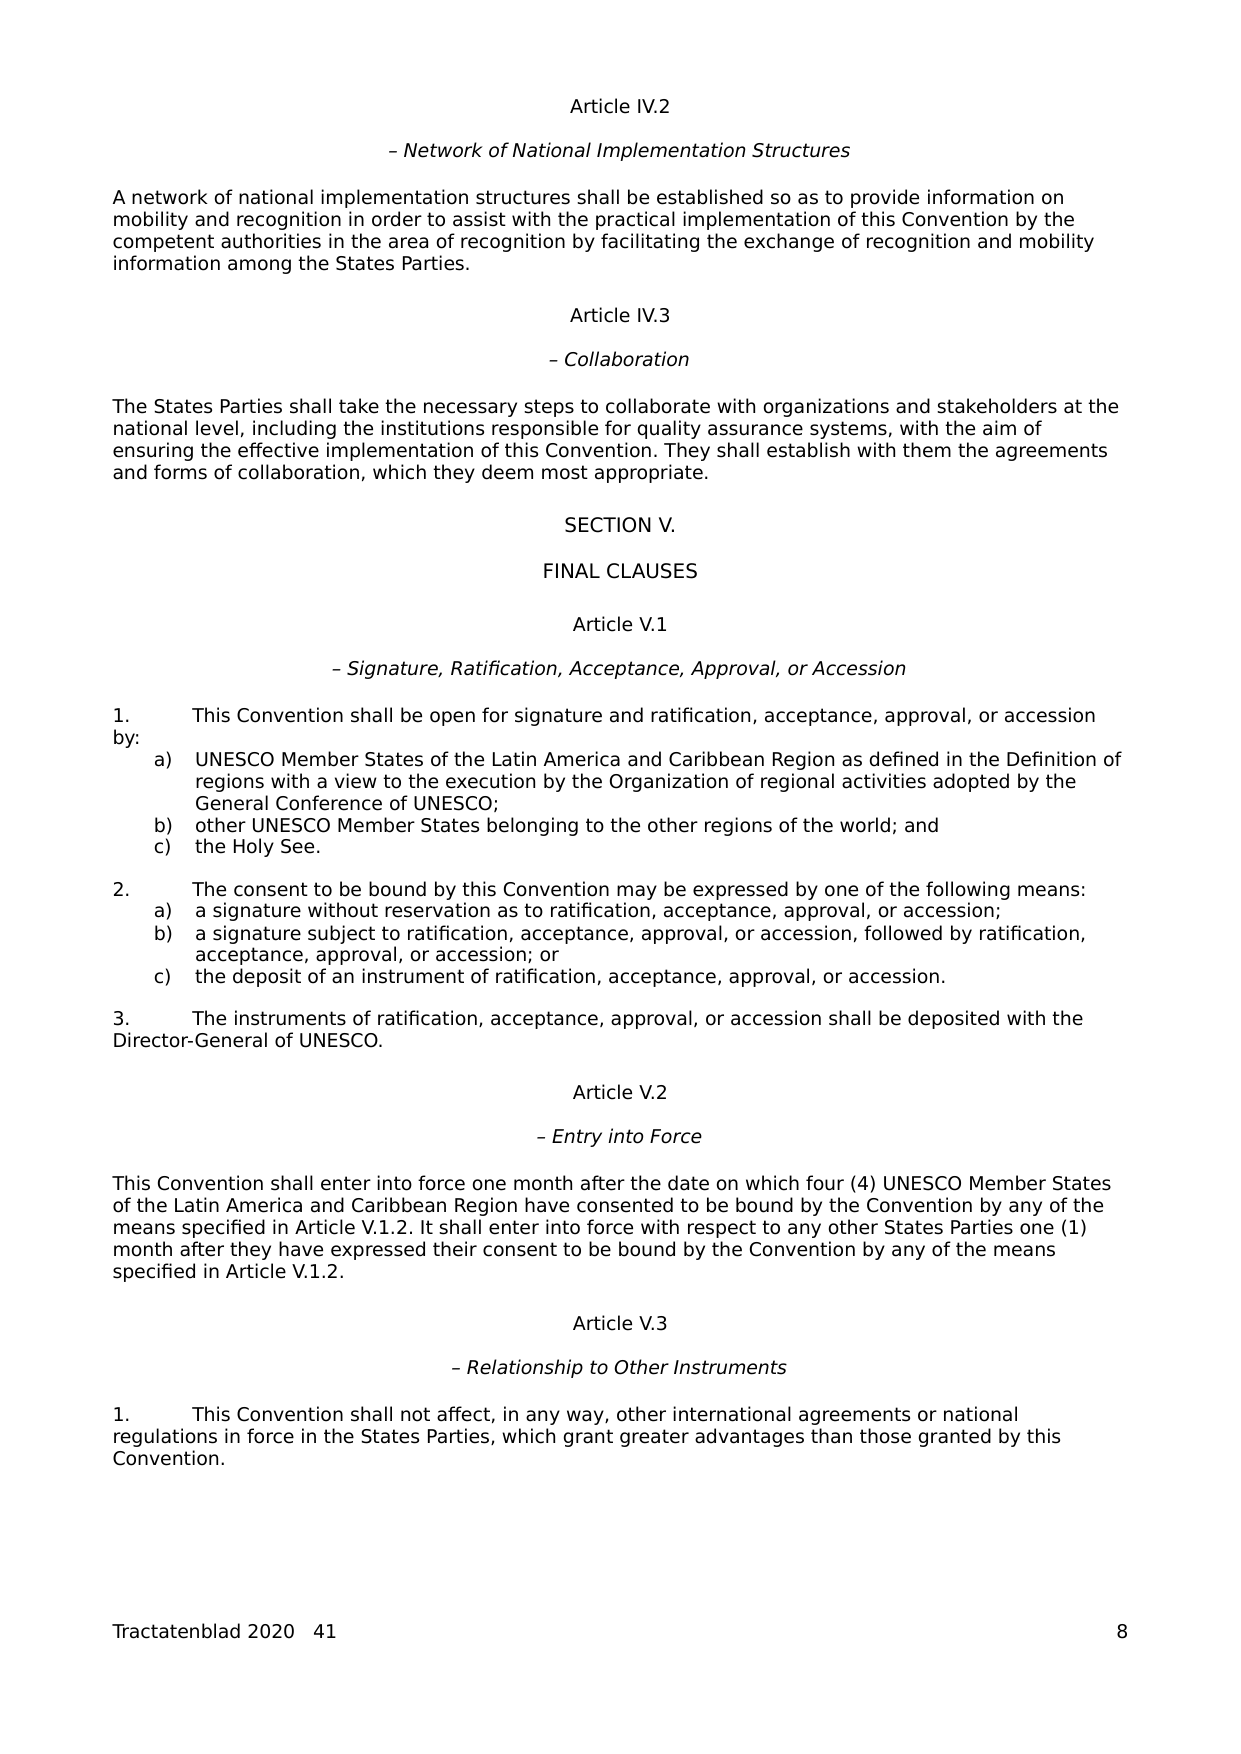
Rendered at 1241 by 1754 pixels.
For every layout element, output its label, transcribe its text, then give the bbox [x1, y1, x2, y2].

subtitle SECTION V. FINAL CLAUSES [112, 514, 1128, 584]
subtitle Article IV.3 – Collaboration [112, 305, 1128, 371]
text 3. The instruments of ratification, acceptance, approval, or accession shall be deposited with the Director-General of UNESCO. [112, 1008, 1128, 1052]
text a) a signature without reservation as to ratification, acceptance, approval, or accession; [153, 900, 1128, 922]
subtitle Article IV.2 – Network of National Implementation Structures [112, 96, 1128, 162]
text c) the deposit of an instrument of ratification, acceptance, approval, or accession. [153, 966, 1128, 988]
subtitle Article V.1 – Signature, Ratification, Acceptance, Approval, or Accession [112, 614, 1128, 679]
text b) other UNESCO Member States belonging to the other regions of the world; and [153, 814, 1128, 836]
subtitle Article V.3 – Relationship to Other Instruments [112, 1313, 1128, 1379]
text c) the Holy See. [153, 836, 1128, 858]
subtitle Article V.2 – Entry into Force [112, 1082, 1128, 1148]
text 1. This Convention shall be open for signature and ratification, acceptance, approval, or accession by: [112, 704, 1128, 748]
text The States Parties shall take the necessary steps to collaborate with organizations and stakeholders at the national level, including the institutions responsible for quality assurance systems, with the aim of ensuring the effective implementation of this Convention. They shall establish with them the agreements and forms of collaboration, which they deem most appropriate. [112, 396, 1128, 484]
text a) UNESCO Member States of the Latin America and Caribbean Region as defined in the Definition of regions with a view to the execution by the Organization of regional activities adopted by the General Conference of UNESCO; [153, 748, 1128, 814]
text A network of national implementation structures shall be established so as to provide information on mobility and recognition in order to assist with the practical implementation of this Convention by the competent authorities in the area of recognition by facilitating the exchange of recognition and mobility information among the States Parties. [112, 187, 1128, 275]
text This Convention shall enter into force one month after the date on which four (4) UNESCO Member States of the Latin America and Caribbean Region have consented to be bound by the Convention by any of the means specified in Article V.1.2. It shall enter into force with respect to any other States Parties one (1) month after they have expressed their consent to be bound by the Convention by any of the means specified in Article V.1.2. [112, 1173, 1128, 1283]
text b) a signature subject to ratification, acceptance, approval, or accession, followed by ratification, acceptance, approval, or accession; or [153, 922, 1128, 966]
text 1. This Convention shall not affect, in any way, other international agreements or national regulations in force in the States Parties, which grant greater advantages than those granted by this Convention. [112, 1404, 1128, 1470]
text 2. The consent to be bound by this Convention may be expressed by one of the following means: [112, 878, 1128, 900]
